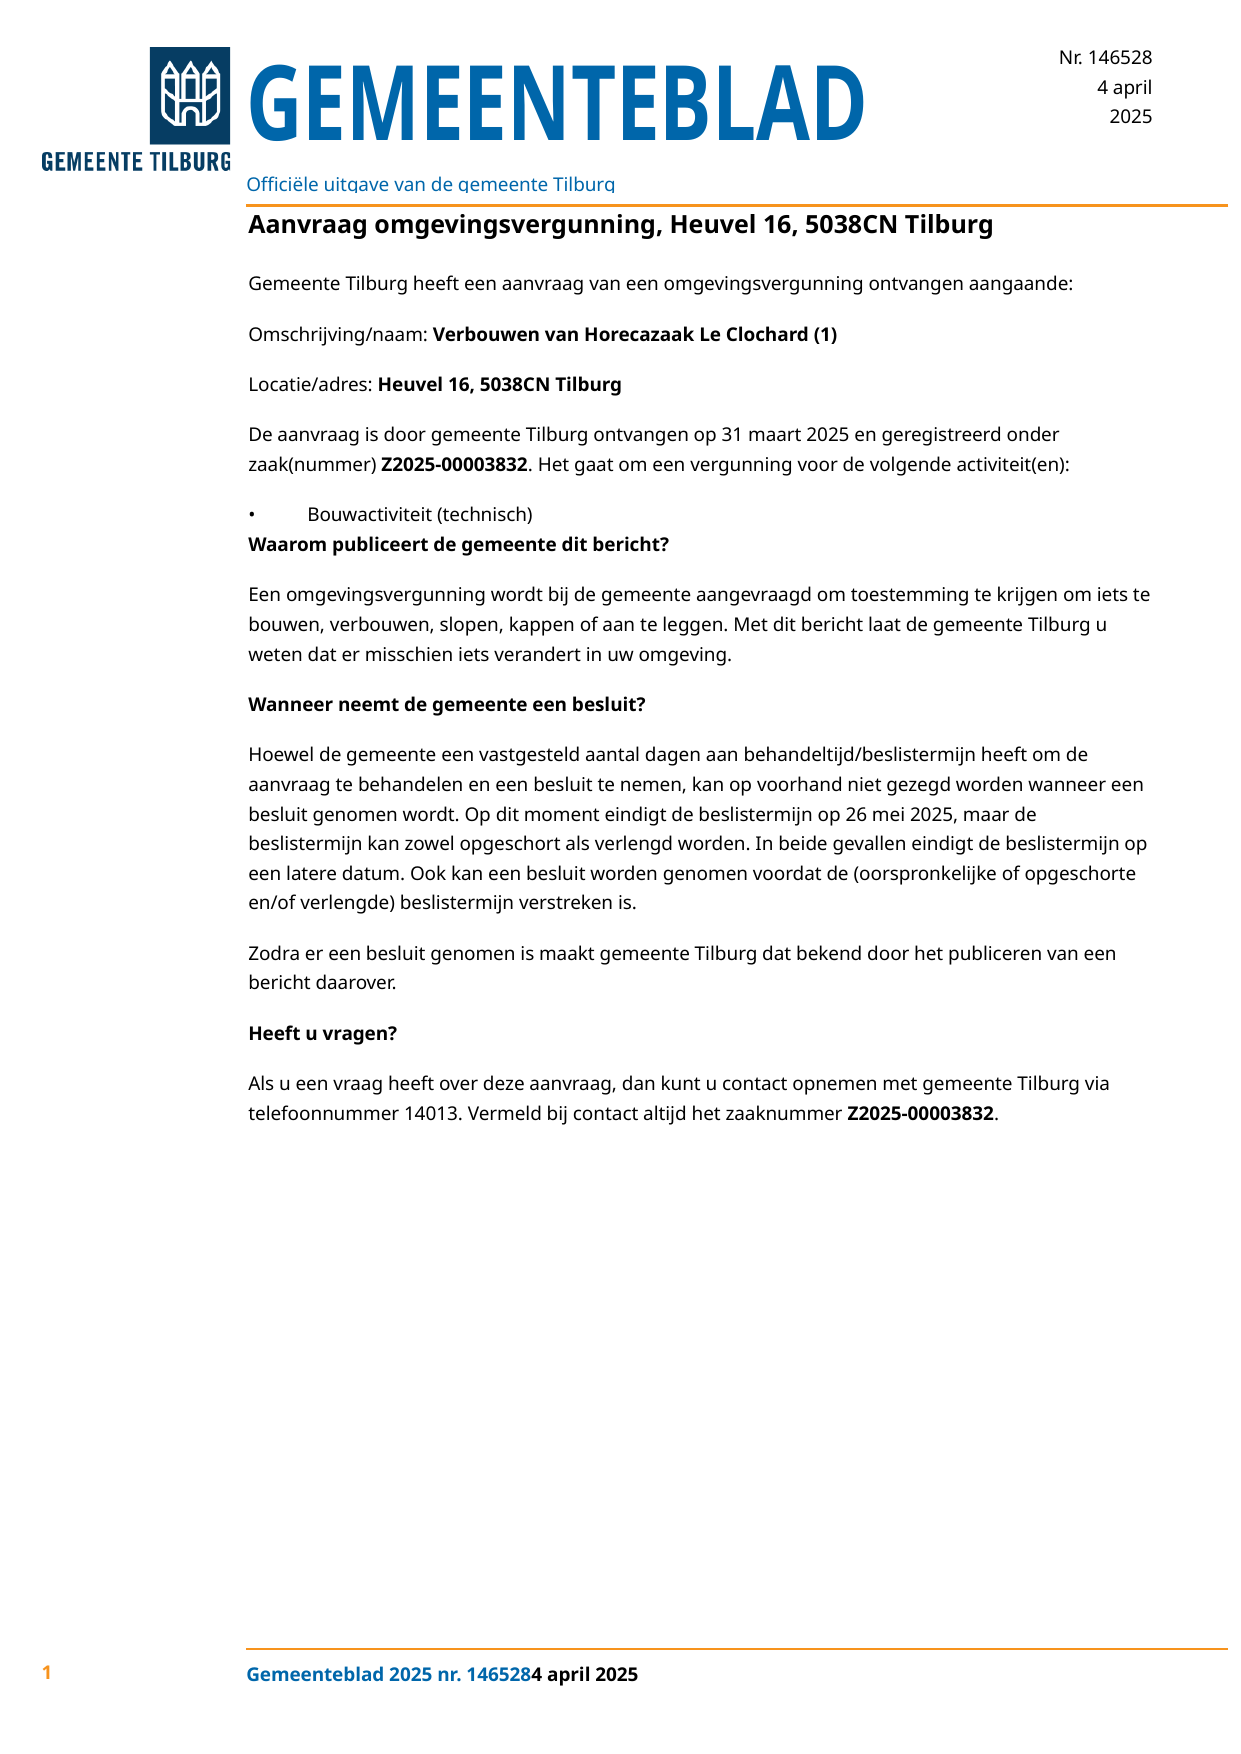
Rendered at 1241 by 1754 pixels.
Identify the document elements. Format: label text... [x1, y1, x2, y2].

text Wanneer neemt de gemeente een besluit? [248, 691, 1152, 717]
text Heeft u vragen? [248, 1020, 1152, 1046]
text Zodra er een besluit genomen is maakt gemeente Tilburg dat bekend door het publiceren van een bericht daarover. [248, 940, 1152, 995]
text Als u een vraag heeft over deze aanvraag, dan kunt u contact opnemen met gemeente Tilburg via telefoonnummer 14013. Vermeld bij contact altijd het zaaknummer Z2025-00003832. [248, 1070, 1152, 1126]
text Gemeente Tilburg heeft een aanvraag van een omgevingsvergunning ontvangen aangaande: [248, 270, 1152, 296]
text Omschrijving/naam: Verbouwen van Horecazaak Le Clochard (1) [248, 321, 1152, 346]
text Locatie/adres: Heuvel 16, 5038CN Tilburg [248, 371, 1152, 397]
text Aanvraag omgevingsvergunning, Heuvel 16, 5038CN Tilburg [248, 207, 1152, 241]
text Een omgevingsvergunning wordt bij de gemeente aangevraagd om toestemming te krijgen om iets te bouwen, verbouwen, slopen, kappen of aan te leggen. Met dit bericht laat de gemeente Tilburg u weten dat er misschien iets verandert in uw omgeving. [248, 582, 1152, 666]
list Bouwactiviteit (technisch) [248, 502, 1152, 527]
text Hoewel de gemeente een vastgesteld aantal dagen aan behandeltijd/beslistermijn heeft om de aanvraag te behandelen en een besluit te nemen, kan op voorhand niet gezegd worden wanneer een besluit genomen wordt. Op dit moment eindigt de beslistermijn op 26 mei 2025, maar de beslistermijn kan zowel opgeschort als verlengd worden. In beide gevallen eindigt de beslistermijn op een latere datum. Ook kan een besluit worden genomen voordat de (oorspronkelijke of opgeschorte en/of verlengde) beslistermijn verstreken is. [248, 742, 1152, 915]
text De aanvraag is door gemeente Tilburg ontvangen op 31 maart 2025 en geregistreerd onder zaak(nummer) Z2025-00003832. Het gaat om een vergunning voor de volgende activiteit(en): [248, 422, 1152, 477]
picture [41, 47, 231, 172]
text Waarom publiceert de gemeente dit bericht? [248, 531, 1152, 557]
